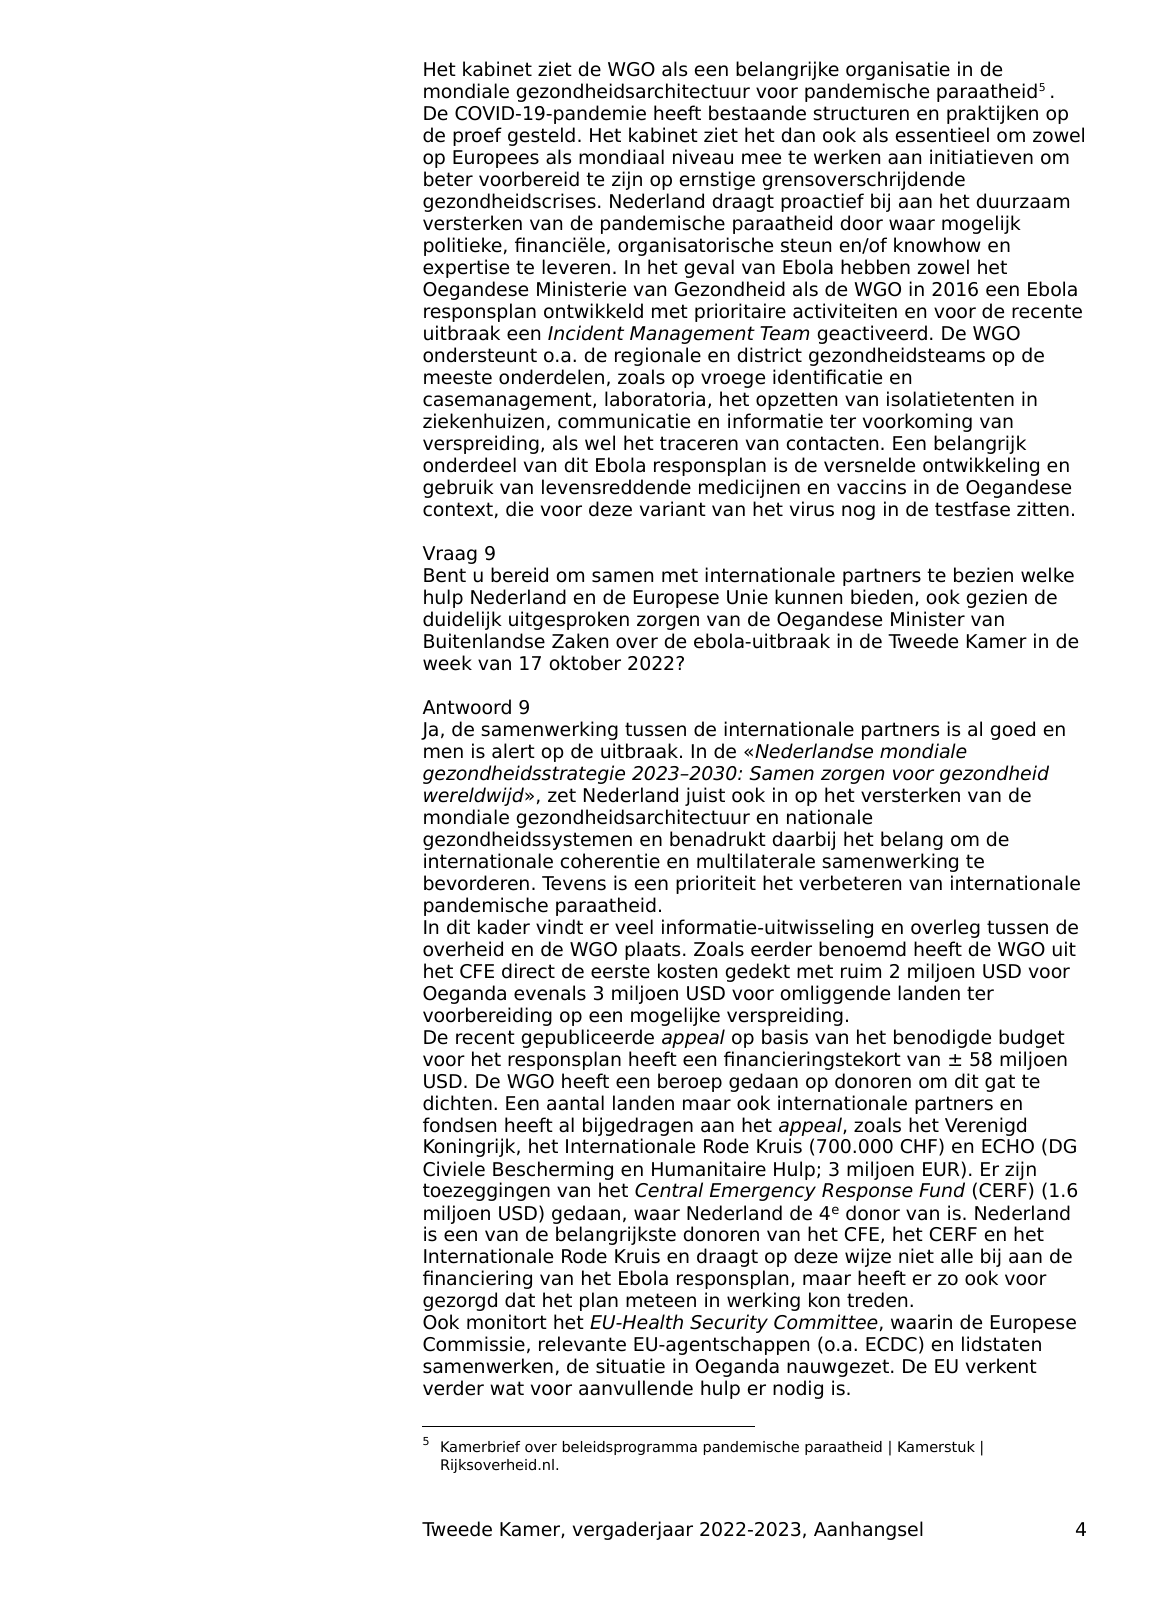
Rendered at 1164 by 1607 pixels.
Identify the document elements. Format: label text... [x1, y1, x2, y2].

text Bent u bereid om samen met internationale partners te bezien welke hulp Nederland en de Europese Unie kunnen bieden, ook gezien de duidelijk uitgesproken zorgen van de Oegandese Minister van Buitenlandse Zaken over de ebola-uitbraak in de Tweede Kamer in de week van 17 oktober 2022? [422, 565, 1087, 675]
text De recent gepubliceerde appeal op basis van het benodigde budget voor het responsplan heeft een financieringstekort van ± 58 miljoen USD. De WGO heeft een beroep gedaan op donoren om dit gat te dichten. Een aantal landen maar ook internationale partners en fondsen heeft al bijgedragen aan het appeal, zoals het Verenigd Koningrijk, het Internationale Rode Kruis (700.000 CHF) en ECHO (DG Civiele Bescherming en Humanitaire Hulp; 3 miljoen EUR). Er zijn toezeggingen van het Central Emergency Response Fund (CERF) (1.6 miljoen USD) gedaan, waar Nederland de 4e donor van is. Nederland is een van de belangrijkste donoren van het CFE, het CERF en het Internationale Rode Kruis en draagt op deze wijze niet alle bij aan de financiering van het Ebola responsplan, maar heeft er zo ook voor gezorgd dat het plan meteen in werking kon treden. [422, 1027, 1087, 1312]
text Ja, de samenwerking tussen de internationale partners is al goed en men is alert op de uitbraak. In de «Nederlandse mondiale gezondheidsstrategie 2023–2030: Samen zorgen voor gezondheid wereldwijd», zet Nederland juist ook in op het versterken van de mondiale gezondheidsarchitectuur en nationale gezondheidssystemen en benadrukt daarbij het belang om de internationale coherentie en multilaterale samenwerking te bevorderen. Tevens is een prioriteit het verbeteren van internationale pandemische paraatheid. [422, 719, 1087, 917]
text Vraag 9 [422, 543, 1087, 565]
text Antwoord 9 [422, 697, 1087, 719]
text Kamerbrief over beleidsprogramma pandemische paraatheid | Kamerstuk | Rijksoverheid.nl. [422, 1435, 1087, 1474]
text Ook monitort het EU-Health Security Committee, waarin de Europese Commissie, relevante EU-agentschappen (o.a. ECDC) en lidstaten samenwerken, de situatie in Oeganda nauwgezet. De EU verkent verder wat voor aanvullende hulp er nodig is. [422, 1312, 1087, 1400]
text In dit kader vindt er veel informatie-uitwisseling en overleg tussen de overheid en de WGO plaats. Zoals eerder benoemd heeft de WGO uit het CFE direct de eerste kosten gedekt met ruim 2 miljoen USD voor Oeganda evenals 3 miljoen USD voor omliggende landen ter voorbereiding op een mogelijke verspreiding. [422, 917, 1087, 1027]
text Het kabinet ziet de WGO als een belangrijke organisatie in de mondiale gezondheidsarchitectuur voor pandemische paraatheid. De COVID-19-pandemie heeft bestaande structuren en praktijken op de proef gesteld. Het kabinet ziet het dan ook als essentieel om zowel op Europees als mondiaal niveau mee te werken aan initiatieven om beter voorbereid te zijn op ernstige grensoverschrijdende gezondheidscrises. Nederland draagt proactief bij aan het duurzaam versterken van de pandemische paraatheid door waar mogelijk politieke, financiële, organisatorische steun en/of knowhow en expertise te leveren. In het geval van Ebola hebben zowel het Oegandese Ministerie van Gezondheid als de WGO in 2016 een Ebola responsplan ontwikkeld met prioritaire activiteiten en voor de recente uitbraak een Incident Management Team geactiveerd. De WGO ondersteunt o.a. de regionale en district gezondheidsteams op de meeste onderdelen, zoals op vroege identificatie en casemanagement, laboratoria, het opzetten van isolatietenten in ziekenhuizen, communicatie en informatie ter voorkoming van verspreiding, als wel het traceren van contacten. Een belangrijk onderdeel van dit Ebola responsplan is de versnelde ontwikkeling en gebruik van levensreddende medicijnen en vaccins in de Oegandese context, die voor deze variant van het virus nog in de testfase zitten. [422, 59, 1087, 521]
